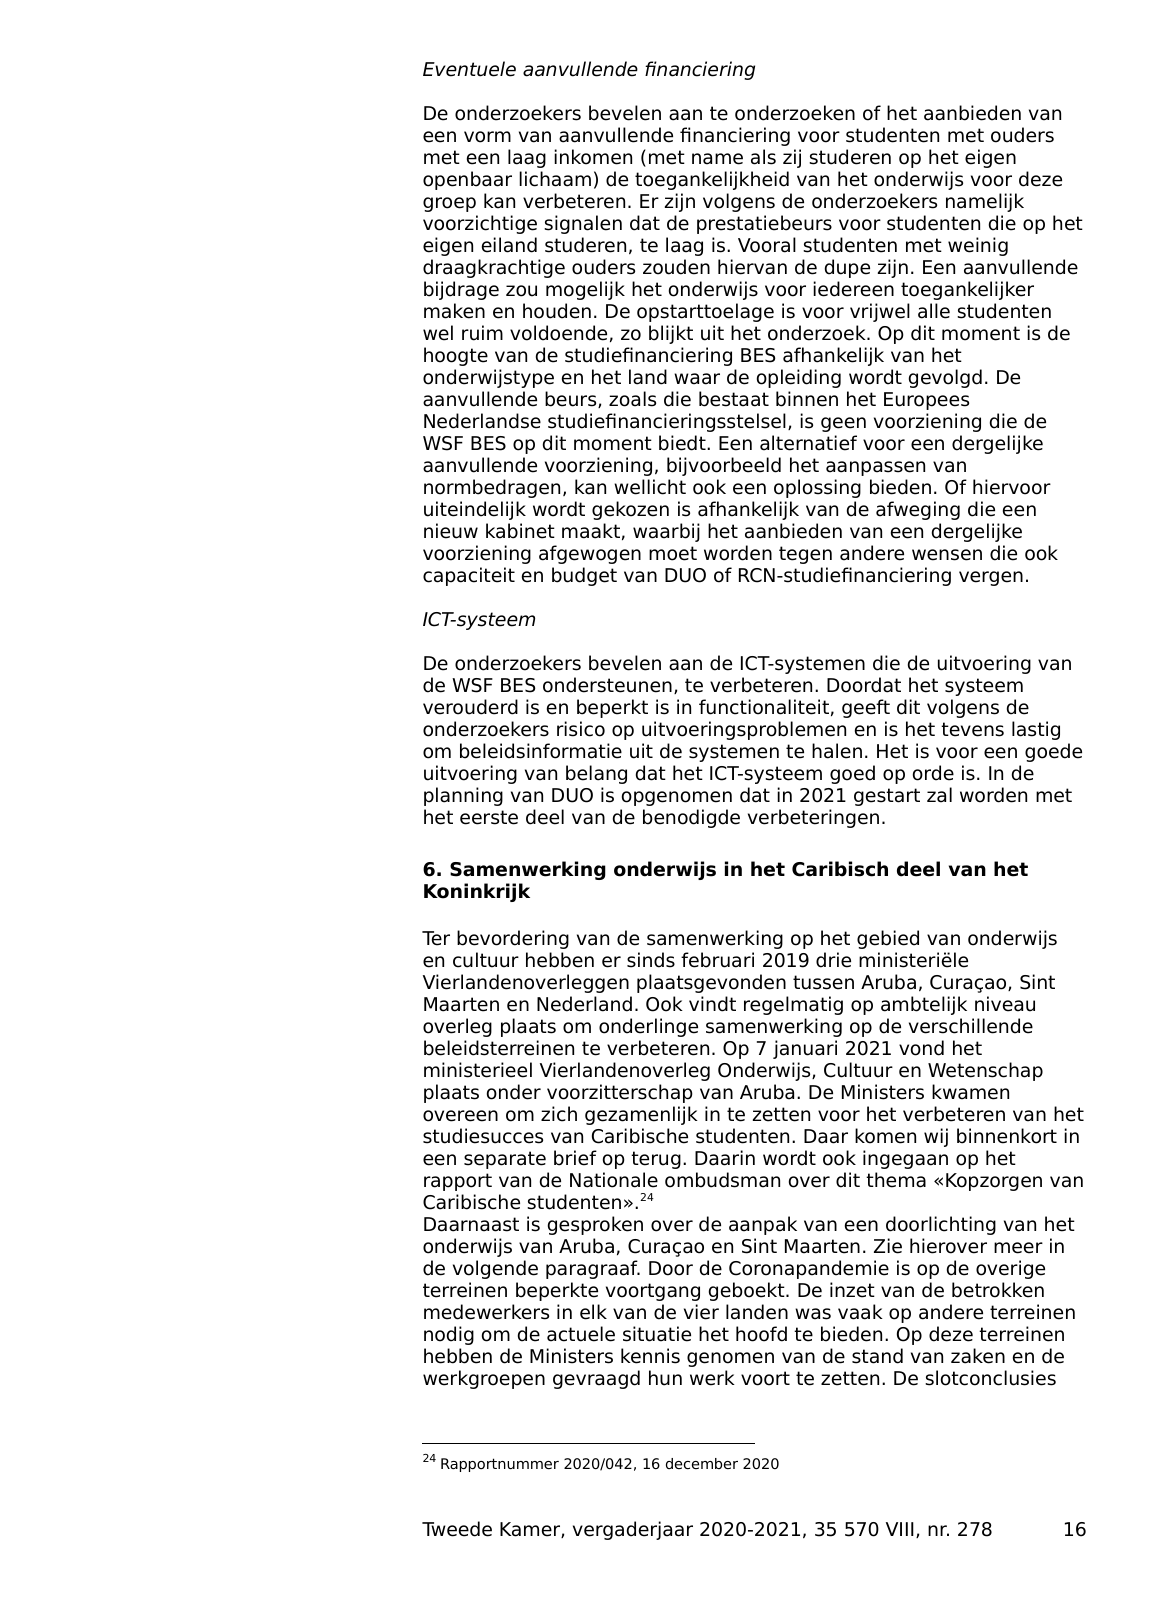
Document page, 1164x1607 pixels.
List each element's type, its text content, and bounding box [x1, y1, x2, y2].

subtitle 6. Samenwerking onderwijs in het Caribisch deel van het Koninkrijk [422, 859, 1087, 903]
text De onderzoekers bevelen aan de ICT-systemen die de uitvoering van de WSF BES ondersteunen, te verbeteren. Doordat het systeem verouderd is en beperkt is in functionaliteit, geeft dit volgens de onderzoekers risico op uitvoeringsproblemen en is het tevens lastig om beleidsinformatie uit de systemen te halen. Het is voor een goede uitvoering van belang dat het ICT-systeem goed op orde is. In de planning van DUO is opgenomen dat in 2021 gestart zal worden met het eerste deel van de benodigde verbeteringen. [422, 653, 1087, 829]
text Rapportnummer 2020/042, 16 december 2020 [422, 1452, 1087, 1474]
text De onderzoekers bevelen aan te onderzoeken of het aanbieden van een vorm van aanvullende financiering voor studenten met ouders met een laag inkomen (met name als zij studeren op het eigen openbaar lichaam) de toegankelijkheid van het onderwijs voor deze groep kan verbeteren. Er zijn volgens de onderzoekers namelijk voorzichtige signalen dat de prestatiebeurs voor studenten die op het eigen eiland studeren, te laag is. Vooral studenten met weinig draagkrachtige ouders zouden hiervan de dupe zijn. Een aanvullende bijdrage zou mogelijk het onderwijs voor iedereen toegankelijker maken en houden. De opstarttoelage is voor vrijwel alle studenten wel ruim voldoende, zo blijkt uit het onderzoek. Op dit moment is de hoogte van de studiefinanciering BES afhankelijk van het onderwijstype en het land waar de opleiding wordt gevolgd. De aanvullende beurs, zoals die bestaat binnen het Europees Nederlandse studiefinancieringsstelsel, is geen voorziening die de WSF BES op dit moment biedt. Een alternatief voor een dergelijke aanvullende voorziening, bijvoorbeeld het aanpassen van normbedragen, kan wellicht ook een oplossing bieden. Of hiervoor uiteindelijk wordt gekozen is afhankelijk van de afweging die een nieuw kabinet maakt, waarbij het aanbieden van een dergelijke voorziening afgewogen moet worden tegen andere wensen die ook capaciteit en budget van DUO of RCN-studiefinanciering vergen. [422, 103, 1087, 587]
text Ter bevordering van de samenwerking op het gebied van onderwijs en cultuur hebben er sinds februari 2019 drie ministeriële Vierlandenoverleggen plaatsgevonden tussen Aruba, Curaçao, Sint Maarten en Nederland. Ook vindt regelmatig op ambtelijk niveau overleg plaats om onderlinge samenwerking op de verschillende beleidsterreinen te verbeteren. Op 7 januari 2021 vond het ministerieel Vierlandenoverleg Onderwijs, Cultuur en Wetenschap plaats onder voorzitterschap van Aruba. De Ministers kwamen overeen om zich gezamenlijk in te zetten voor het verbeteren van het studiesucces van Caribische studenten. Daar komen wij binnenkort in een separate brief op terug. Daarin wordt ook ingegaan op het rapport van de Nationale ombudsman over dit thema «Kopzorgen van Caribische studenten». [422, 928, 1087, 1214]
subtitle ICT-systeem [422, 609, 1087, 631]
subtitle Eventuele aanvullende financiering [422, 59, 1087, 81]
text Daarnaast is gesproken over de aanpak van een doorlichting van het onderwijs van Aruba, Curaçao en Sint Maarten. Zie hierover meer in de volgende paragraaf. Door de Coronapandemie is op de overige terreinen beperkte voortgang geboekt. De inzet van de betrokken medewerkers in elk van de vier landen was vaak op andere terreinen nodig om de actuele situatie het hoofd te bieden. Op deze terreinen hebben de Ministers kennis genomen van de stand van zaken en de werkgroepen gevraagd hun werk voort te zetten. De slotconclusies [422, 1214, 1087, 1389]
